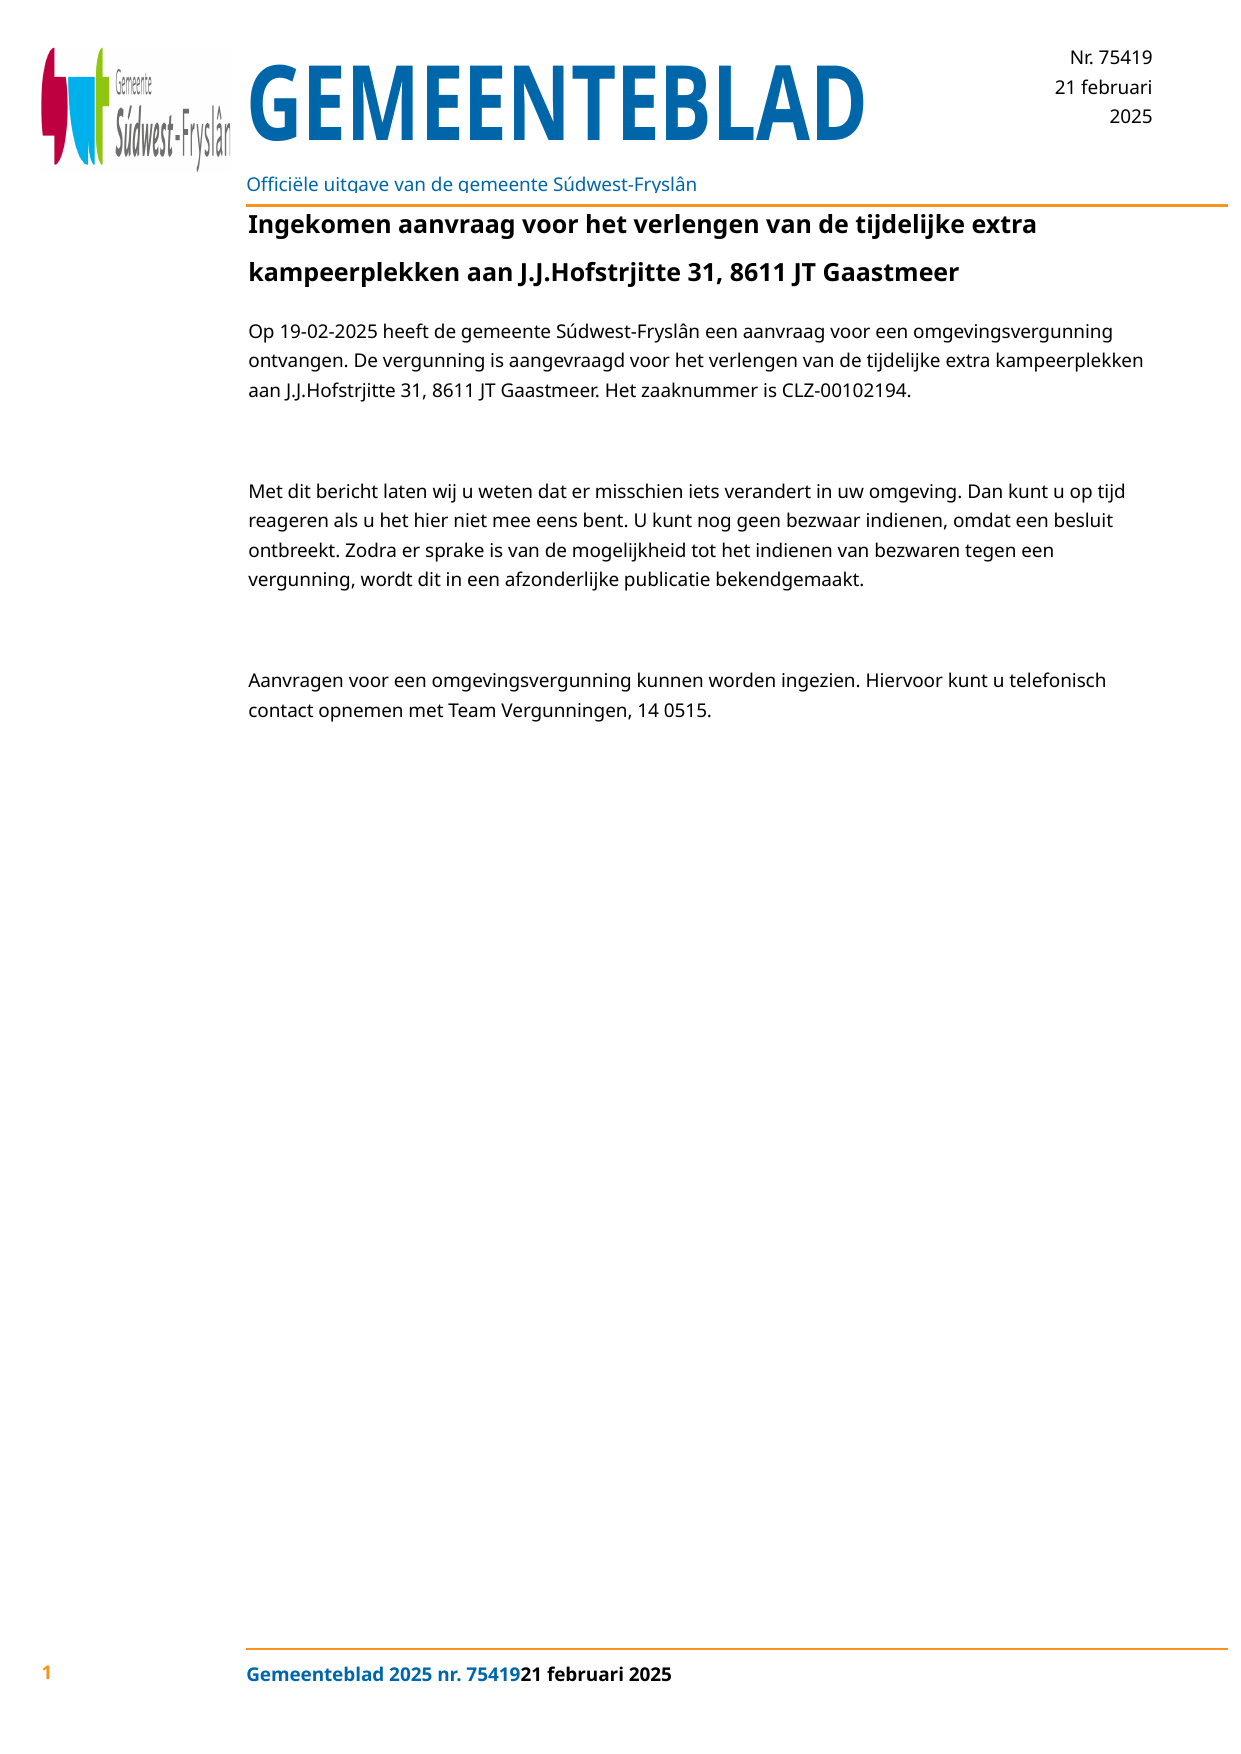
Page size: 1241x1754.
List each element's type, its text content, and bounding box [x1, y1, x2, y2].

picture [41, 47, 231, 172]
text Ingekomen aanvraag voor het verlengen van de tijdelijke extra kampeerplekken aan J.J.Hofstrjitte 31, 8611 JT Gaastmeer [248, 207, 1152, 288]
text Op 19-02-2025 heeft de gemeente Súdwest-Fryslân een aanvraag voor een omgevingsvergunning ontvangen. De vergunning is aangevraagd voor het verlengen van de tijdelijke extra kampeerplekken aan J.J.Hofstrjitte 31, 8611 JT Gaastmeer. Het zaaknummer is CLZ-00102194. [248, 318, 1152, 403]
text Met dit bericht laten wij u weten dat er misschien iets verandert in uw omgeving. Dan kunt u op tijd reageren als u het hier niet mee eens bent. U kunt nog geen bezwaar indienen, omdat een besluit ontbreekt. Zodra er sprake is van de mogelijkheid tot het indienen van bezwaren tegen een vergunning, wordt dit in een afzonderlijke publicatie bekendgemaakt. [248, 478, 1152, 592]
text Aanvragen voor een omgevingsvergunning kunnen worden ingezien. Hiervoor kunt u telefonisch contact opnemen met Team Vergunningen, 14 0515. [248, 667, 1152, 723]
